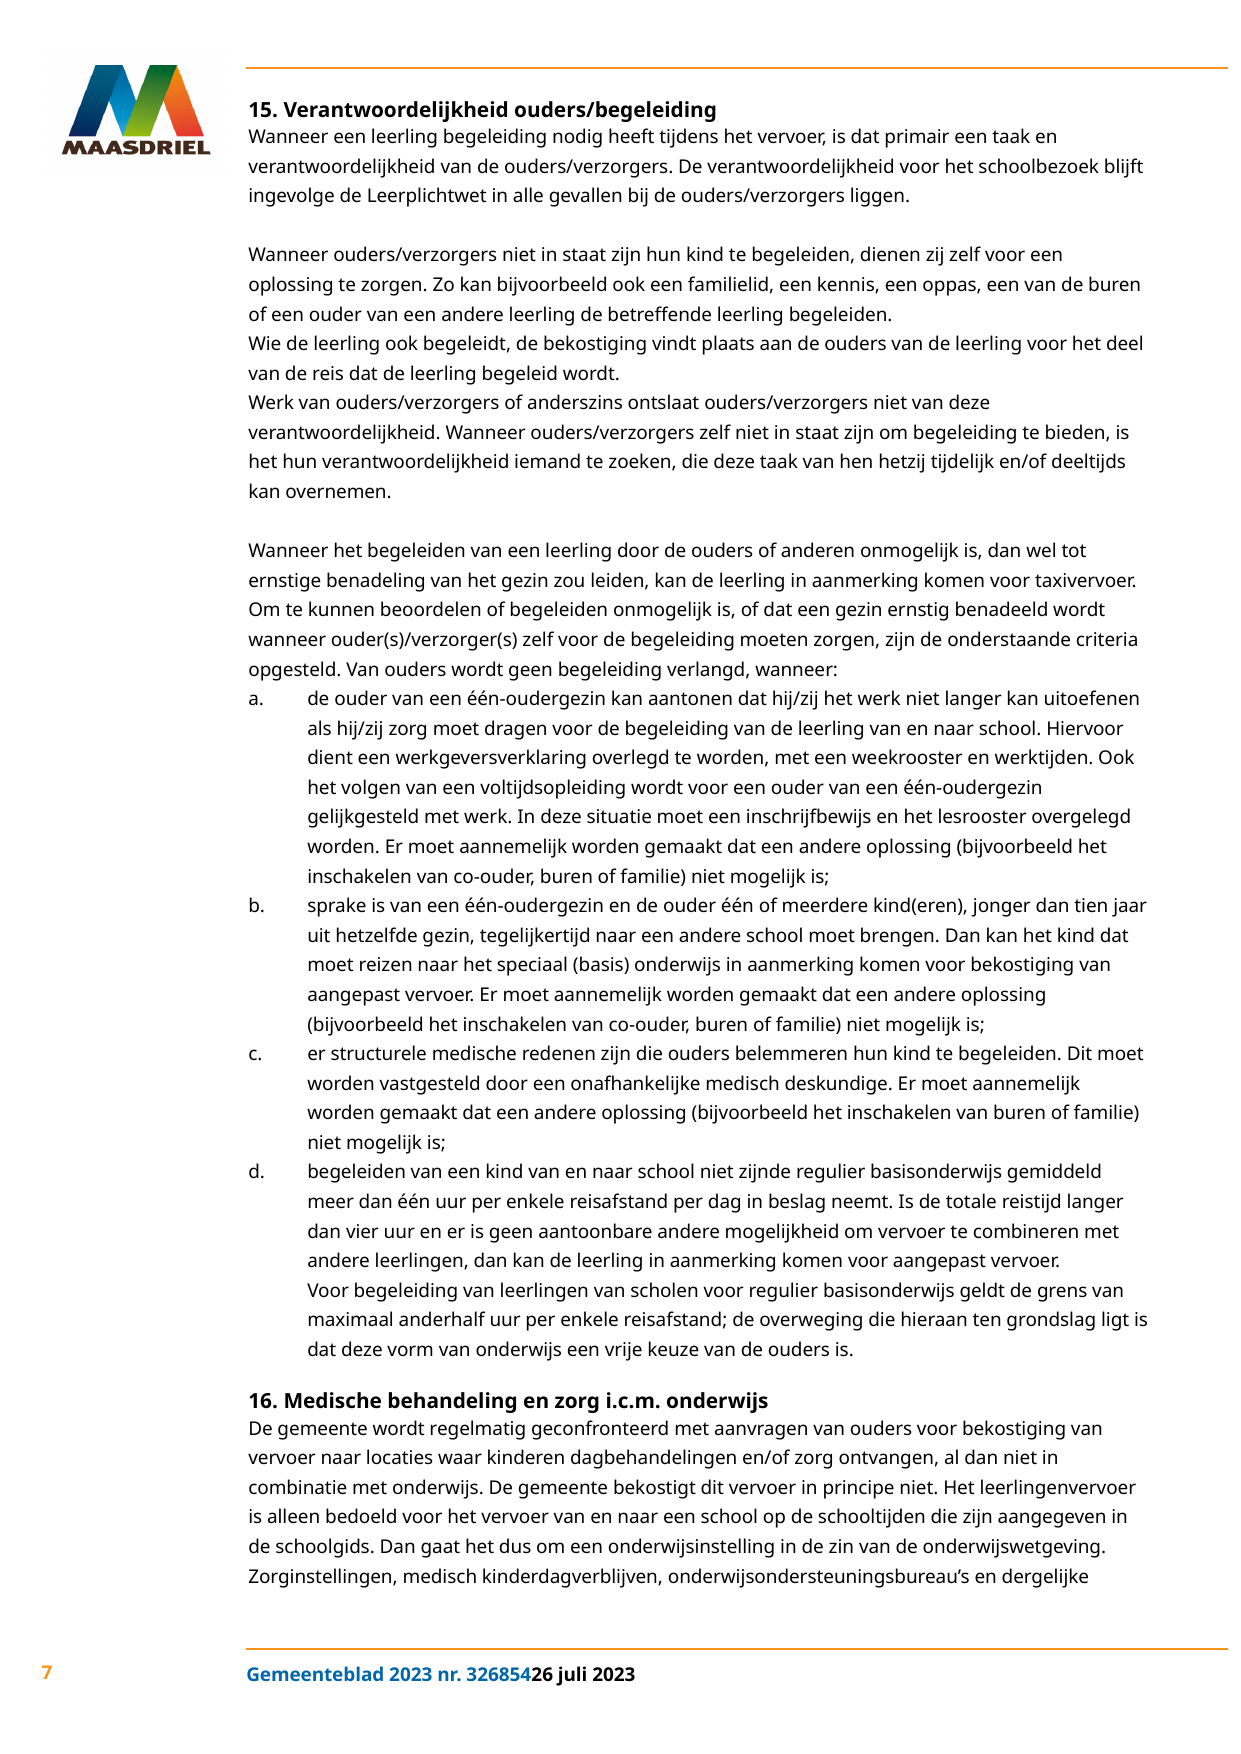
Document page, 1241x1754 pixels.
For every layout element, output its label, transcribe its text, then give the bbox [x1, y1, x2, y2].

text Werk van ouders/verzorgers of anderszins ontslaat ouders/verzorgers niet van deze verantwoordelijkheid. Wanneer ouders/verzorgers zelf niet in staat zijn om begeleiding te bieden, is het hun verantwoordelijkheid iemand te zoeken, die deze taak van hen hetzij tijdelijk en/of deeltijds kan overnemen. [248, 389, 1152, 504]
list begeleiden van een kind van en naar school niet zijnde regulier basisonderwijs gemiddeld meer dan één uur per enkele reisafstand per dag in beslag neemt. Is de totale reistijd langer dan vier uur en er is geen aantoonbare andere mogelijkheid om vervoer te combineren met andere leerlingen, dan kan de leerling in aanmerking komen voor aangepast vervoer. [248, 1159, 1152, 1273]
list Voor begeleiding van leerlingen van scholen voor regulier basisonderwijs geldt de grens van maximaal anderhalf uur per enkele reisafstand; de overweging die hieraan ten grondslag ligt is dat deze vorm van onderwijs een vrije keuze van de ouders is. [248, 1277, 1152, 1362]
text Wie de leerling ook begeleidt, de bekostiging vindt plaats aan de ouders van de leerling voor het deel van de reis dat de leerling begeleid wordt. [248, 330, 1152, 386]
text De gemeente wordt regelmatig geconfronteerd met aanvragen van ouders voor bekostiging van vervoer naar locaties waar kinderen dagbehandelingen en/of zorg ontvangen, al dan niet in combinatie met onderwijs. De gemeente bekostigt dit vervoer in principe niet. Het leerlingenvervoer is alleen bedoeld voor het vervoer van en naar een school op de schooltijden die zijn aangegeven in de schoolgids. Dan gaat het dus om een onderwijsinstelling in de zin van de onderwijswetgeving. Zorginstellingen, medisch kinderdagverblijven, onderwijsondersteuningsbureau’s en dergelijke [248, 1415, 1152, 1589]
text Om te kunnen beoordelen of begeleiden onmogelijk is, of dat een gezin ernstig benadeeld wordt wanneer ouder(s)/verzorger(s) zelf voor de begeleiding moeten zorgen, zijn de onderstaande criteria opgesteld. Van ouders wordt geen begeleiding verlangd, wanneer: [248, 597, 1152, 681]
text Wanneer het begeleiden van een leerling door de ouders of anderen onmogelijk is, dan wel tot ernstige benadeling van het gezin zou leiden, kan de leerling in aanmerking komen voor taxivervoer. [248, 537, 1152, 593]
list er structurele medische redenen zijn die ouders belemmeren hun kind te begeleiden. Dit moet worden vastgesteld door een onafhankelijke medisch deskundige. Er moet aannemelijk worden gemaakt dat een andere oplossing (bijvoorbeeld het inschakelen van buren of familie) niet mogelijk is; [248, 1040, 1152, 1155]
list sprake is van een één-oudergezin en de ouder één of meerdere kind(eren), jonger dan tien jaar uit hetzelfde gezin, tegelijkertijd naar een andere school moet brengen. Dan kan het kind dat moet reizen naar het speciaal (basis) onderwijs in aanmerking komen voor bekostiging van aangepast vervoer. Er moet aannemelijk worden gemaakt dat een andere oplossing (bijvoorbeeld het inschakelen van co-ouder, buren of familie) niet mogelijk is; [248, 892, 1152, 1036]
picture [41, 47, 231, 172]
text Wanneer een leerling begeleiding nodig heeft tijdens het vervoer, is dat primair een taak en verantwoordelijkheid van de ouders/verzorgers. De verantwoordelijkheid voor het schoolbezoek blijft ingevolge de Leerplichtwet in alle gevallen bij de ouders/verzorgers liggen. [248, 123, 1152, 208]
list de ouder van een één-oudergezin kan aantonen dat hij/zij het werk niet langer kan uitoefenen als hij/zij zorg moet dragen voor de begeleiding van de leerling van en naar school. Hiervoor dient een werkgeversverklaring overlegd te worden, met een weekrooster en werktijden. Ook het volgen van een voltijdsopleiding wordt voor een ouder van een één-oudergezin gelijkgesteld met werk. In deze situatie moet een inschrijfbewijs en het lesrooster overgelegd worden. Er moet aannemelijk worden gemaakt dat een andere oplossing (bijvoorbeeld het inschakelen van co-ouder, buren of familie) niet mogelijk is; [248, 685, 1152, 888]
text 16. Medische behandeling en zorg i.c.m. onderwijs [248, 1387, 1152, 1415]
text 15. Verantwoordelijkheid ouders/begeleiding [248, 95, 1152, 123]
text Wanneer ouders/verzorgers niet in staat zijn hun kind te begeleiden, dienen zij zelf voor een oplossing te zorgen. Zo kan bijvoorbeeld ook een familielid, een kennis, een oppas, een van de buren of een ouder van een andere leerling de betreffende leerling begeleiden. [248, 242, 1152, 326]
